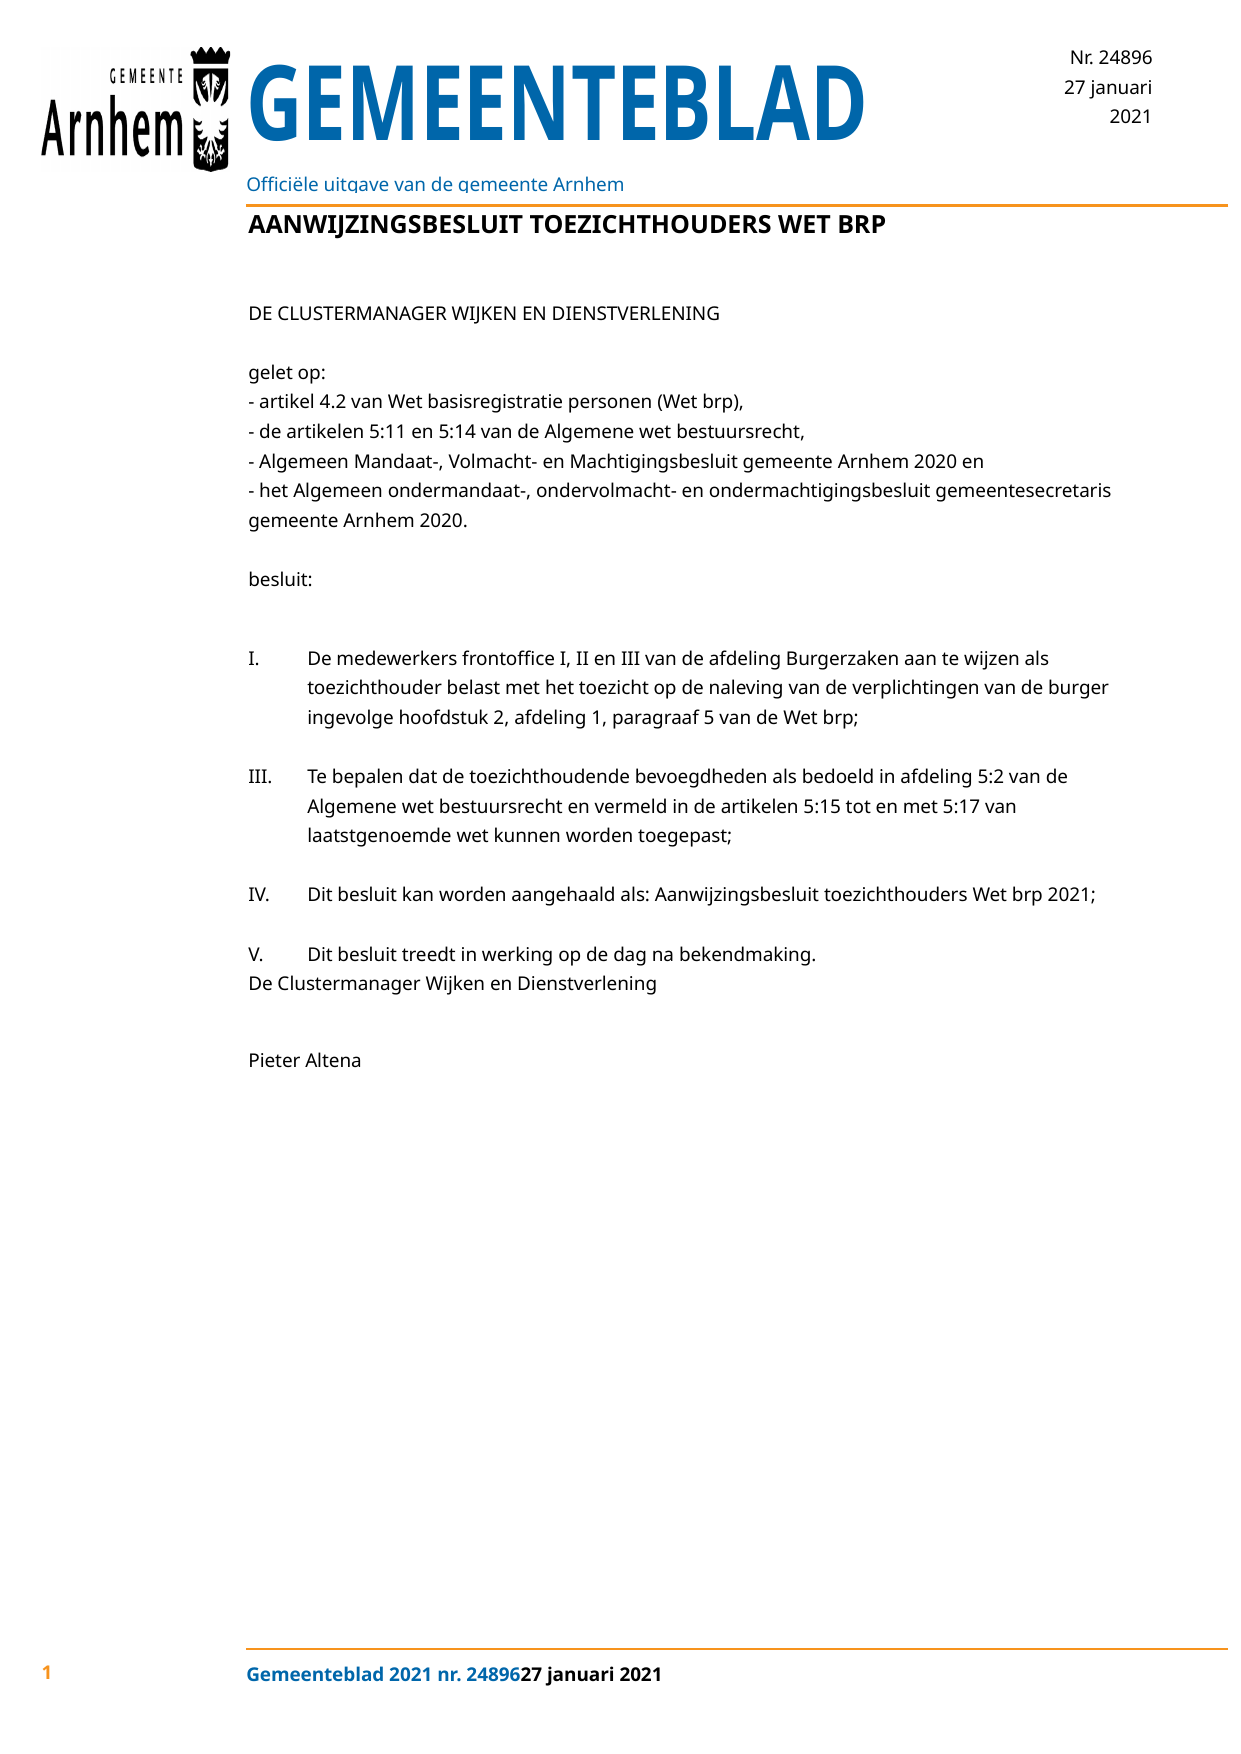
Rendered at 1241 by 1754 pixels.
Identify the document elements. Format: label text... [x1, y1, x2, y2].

text gelet op: [248, 359, 1152, 385]
text Pieter Altena [248, 1048, 1152, 1073]
list Dit besluit kan worden aangehaald als: Aanwijzingsbesluit toezichthouders Wet brp 2021; [248, 882, 1152, 907]
text AANWIJZINGSBESLUIT TOEZICHTHOUDERS WET BRP [248, 207, 1152, 241]
text De Clustermanager Wijken en Dienstverlening [248, 970, 1152, 996]
text DE CLUSTERMANAGER WIJKEN EN DIENSTVERLENING [248, 300, 1152, 326]
list De medewerkers frontoffice I, II en III van de afdeling Burgerzaken aan te wijzen als toezichthouder belast met het toezicht op de naleving van de verplichtingen van de burger ingevolge hoofdstuk 2, afdeling 1, paragraaf 5 van de Wet brp; [248, 645, 1152, 730]
list Dit besluit treedt in werking op de dag na bekendmaking. [248, 941, 1152, 967]
picture [41, 47, 231, 172]
text besluit: [248, 566, 1152, 592]
text - het Algemeen ondermandaat-, ondervolmacht- en ondermachtigingsbesluit gemeentesecretaris gemeente Arnhem 2020. [248, 477, 1152, 533]
text - artikel 4.2 van Wet basisregistratie personen (Wet brp), [248, 389, 1152, 414]
list Te bepalen dat de toezichthoudende bevoegdheden als bedoeld in afdeling 5:2 van de Algemene wet bestuursrecht en vermeld in de artikelen 5:15 tot en met 5:17 van laatstgenoemde wet kunnen worden toegepast; [248, 763, 1152, 848]
text - Algemeen Mandaat-, Volmacht- en Machtigingsbesluit gemeente Arnhem 2020 en [248, 448, 1152, 473]
text - de artikelen 5:11 en 5:14 van de Algemene wet bestuursrecht, [248, 418, 1152, 444]
